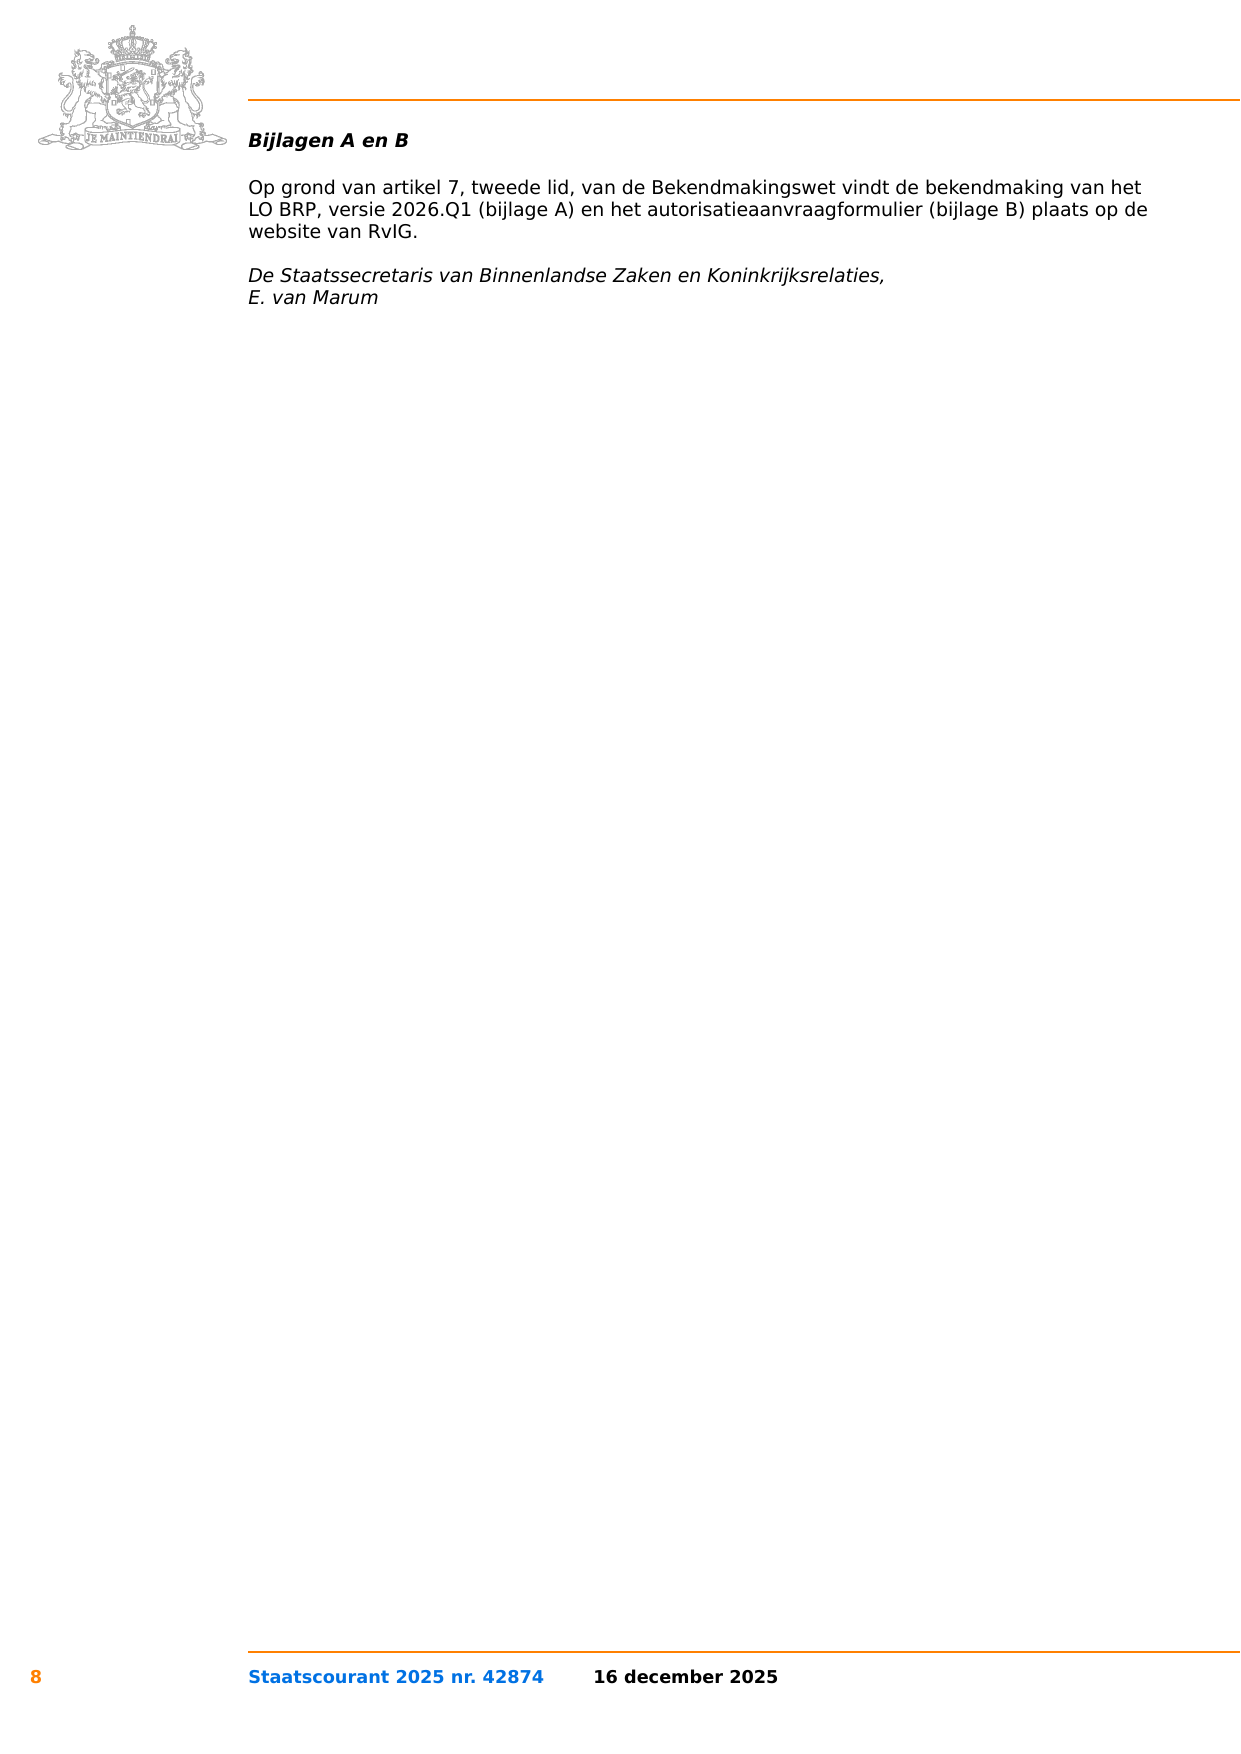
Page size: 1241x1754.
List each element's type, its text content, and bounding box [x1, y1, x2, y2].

text De Staatssecretaris van Binnenlandse Zaken en Koninkrijksrelaties, E. van Marum [248, 265, 1163, 309]
subtitle Bijlagen A en B [248, 130, 1163, 152]
text Op grond van artikel 7, tweede lid, van de Bekendmakingswet vindt de bekendmaking van het LO BRP, versie 2026.Q1 (bijlage A) en het autorisatieaanvraagformulier (bijlage B) plaats op de website van RvIG. [248, 177, 1163, 243]
picture [38, 25, 227, 150]
